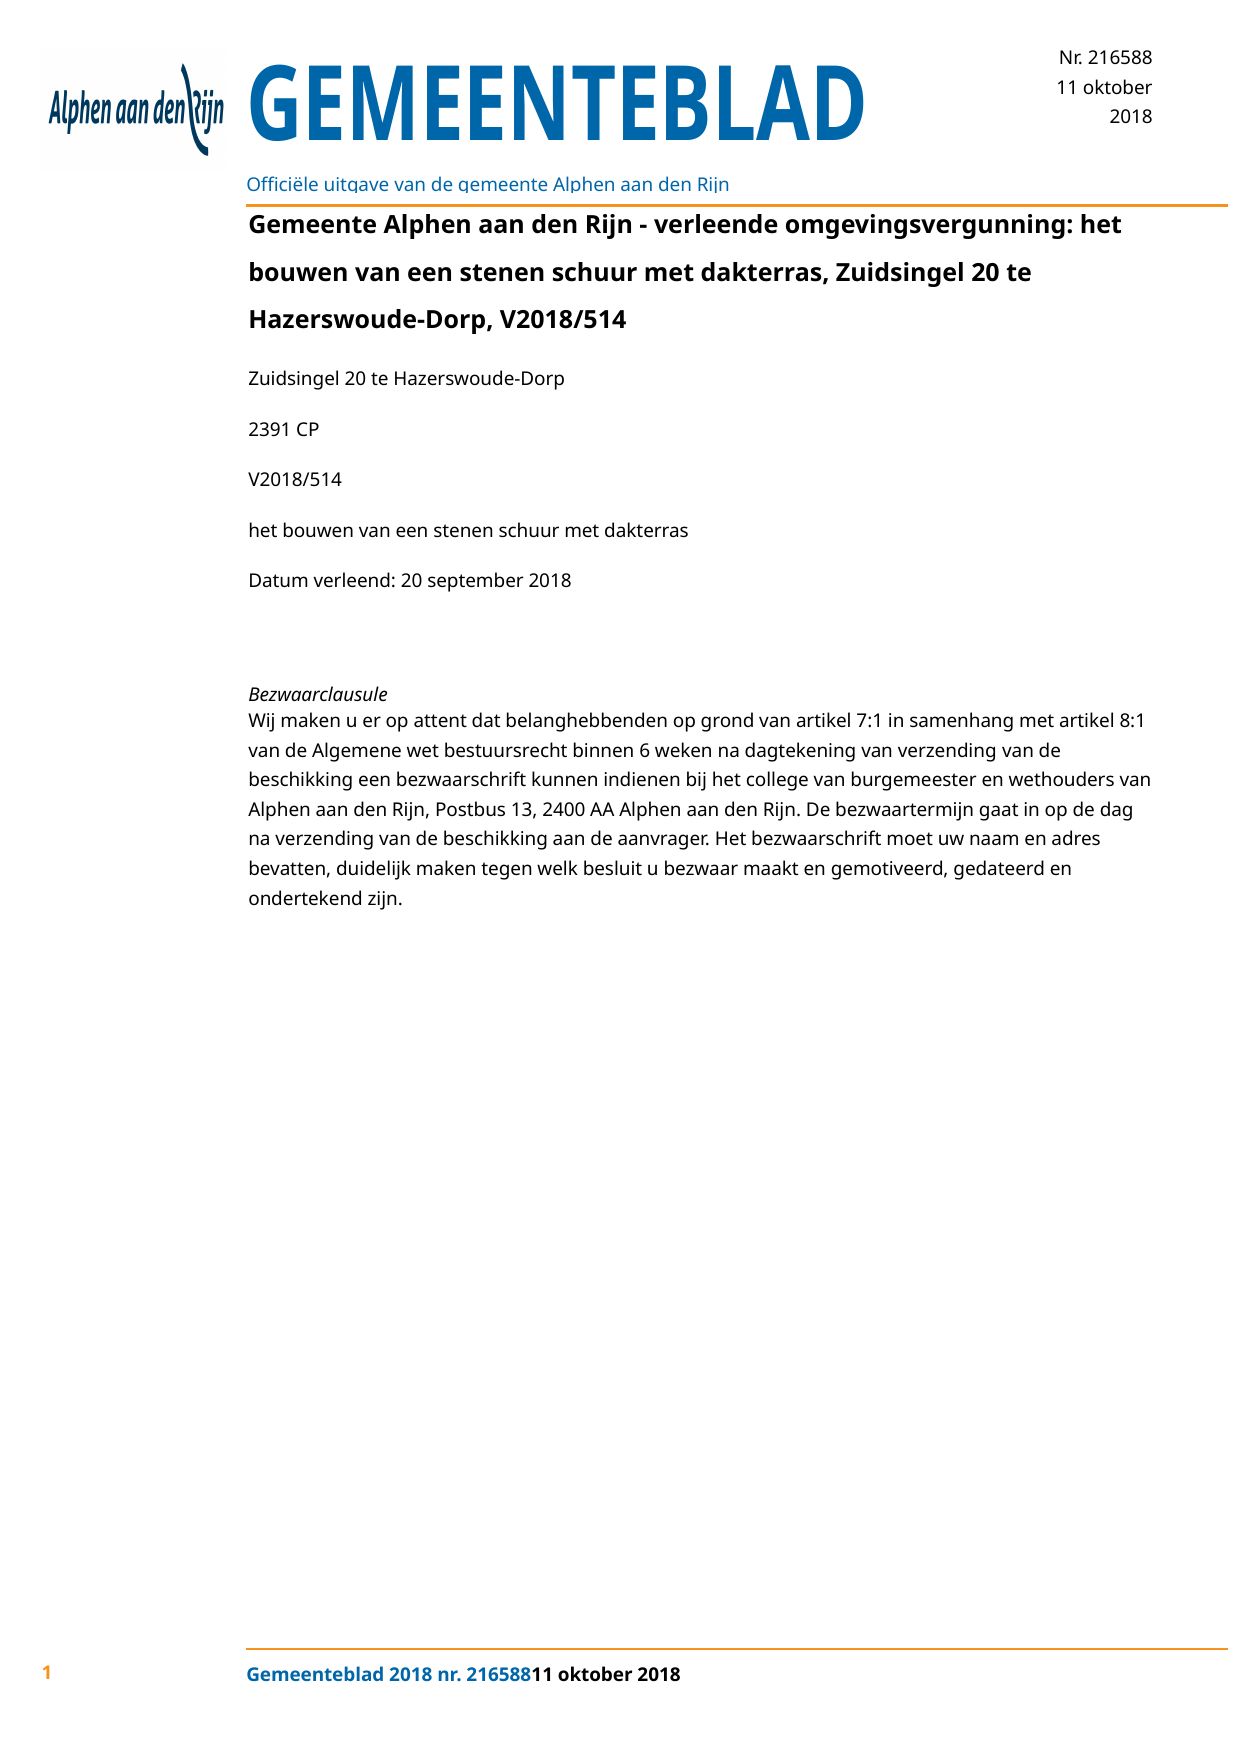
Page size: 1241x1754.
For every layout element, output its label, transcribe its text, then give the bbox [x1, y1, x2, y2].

text Zuidsingel 20 te Hazerswoude-Dorp [248, 366, 1152, 391]
text Datum verleend: 20 september 2018 [248, 567, 1152, 593]
text V2018/514 [248, 466, 1152, 492]
text Bezwaarclausule [248, 682, 1152, 707]
text Gemeente Alphen aan den Rijn - verleende omgevingsvergunning: het bouwen van een stenen schuur met dakterras, Zuidsingel 20 te Hazerswoude-Dorp, V2018/514 [248, 207, 1152, 336]
text 2391 CP [248, 416, 1152, 442]
text het bouwen van een stenen schuur met dakterras [248, 517, 1152, 542]
picture [41, 47, 231, 172]
text Wij maken u er op attent dat belanghebbenden op grond van artikel 7:1 in samenhang met artikel 8:1 van de Algemene wet bestuursrecht binnen 6 weken na dagtekening van verzending van de beschikking een bezwaarschrift kunnen indienen bij het college van burgemeester en wethouders van Alphen aan den Rijn, Postbus 13, 2400 AA Alphen aan den Rijn. De bezwaartermijn gaat in op de dag na verzending van de beschikking aan de aanvrager. Het bezwaarschrift moet uw naam en adres bevatten, duidelijk maken tegen welk besluit u bezwaar maakt en gemotiveerd, gedateerd en ondertekend zijn. [248, 707, 1152, 911]
